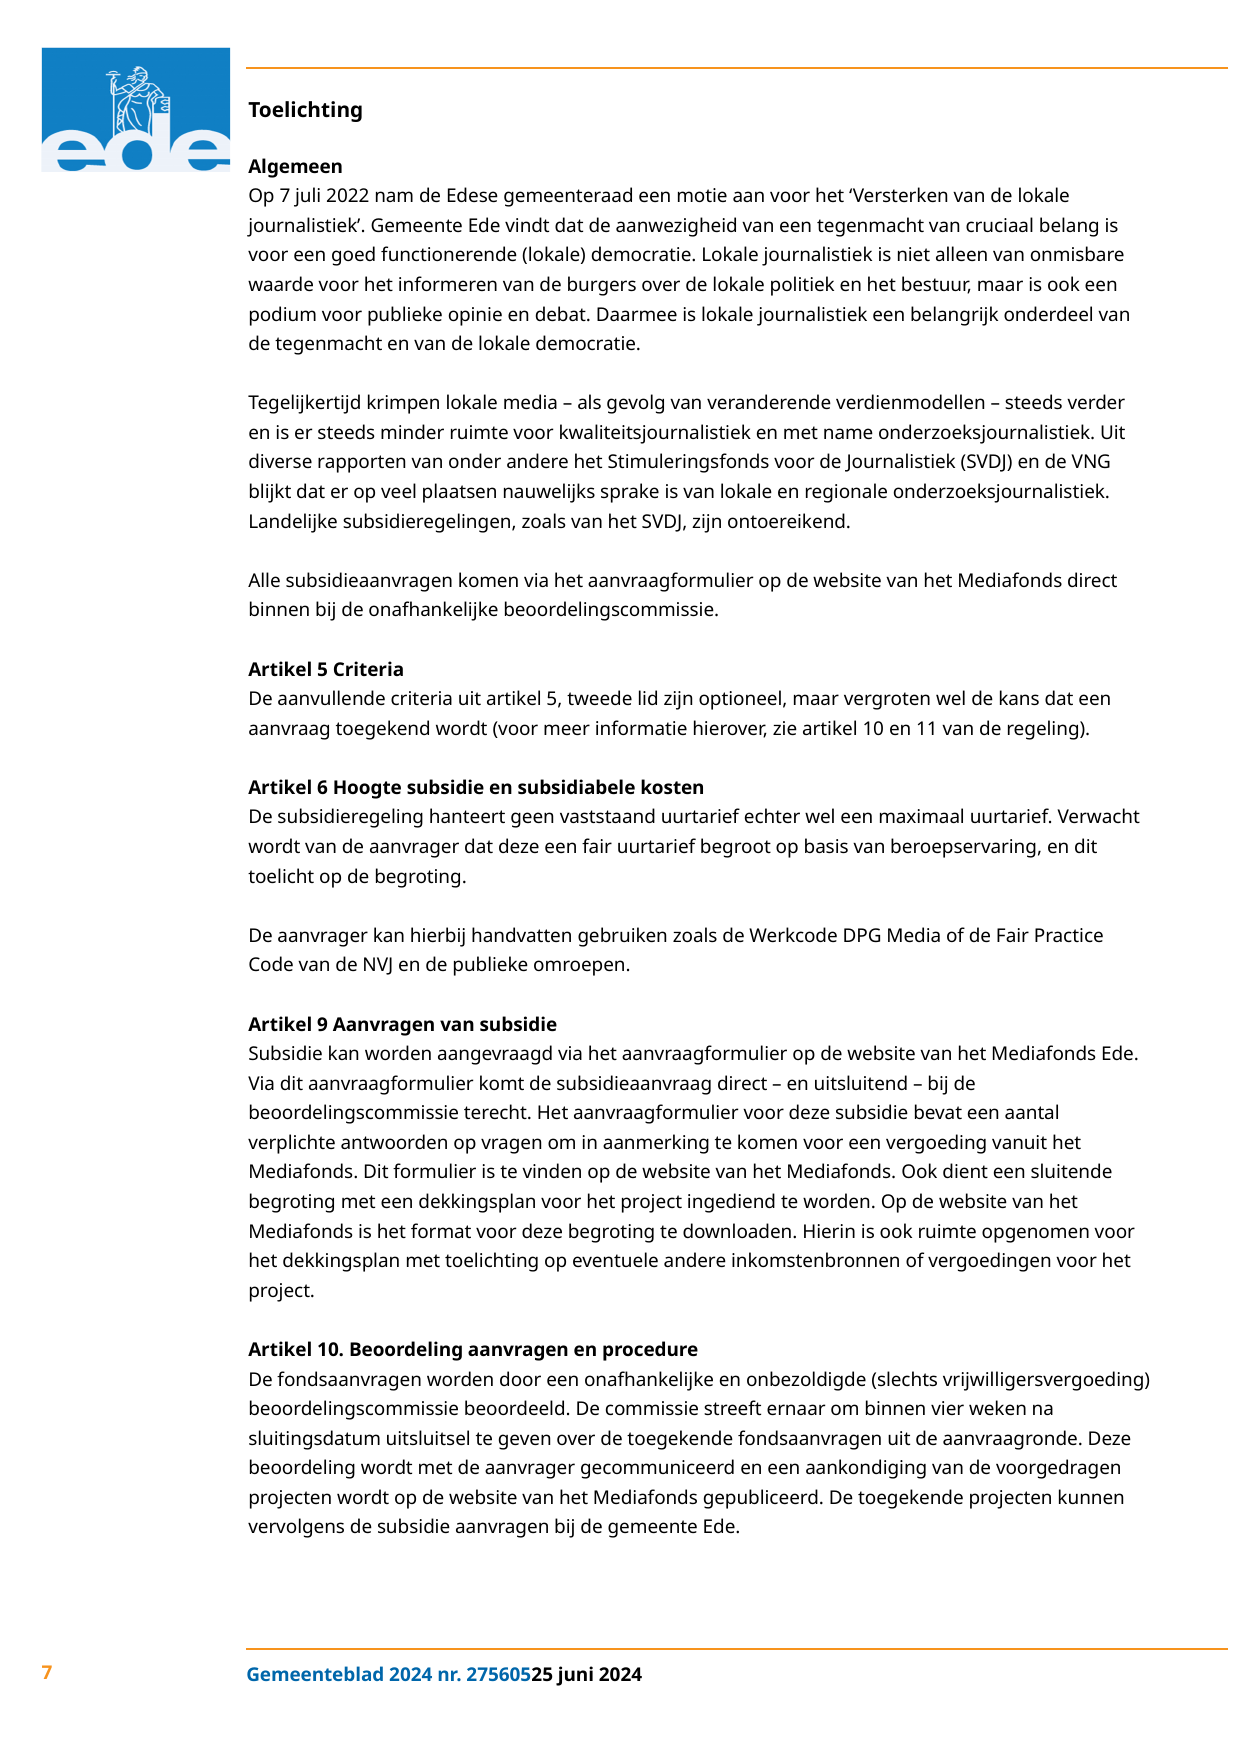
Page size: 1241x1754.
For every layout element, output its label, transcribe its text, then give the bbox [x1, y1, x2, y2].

text Alle subsidieaanvragen komen via het aanvraagformulier op de website van het Mediafonds direct binnen bij de onafhankelijke beoordelingscommissie. [248, 567, 1152, 622]
text Op 7 juli 2022 nam de Edese gemeenteraad een motie aan voor het ‘Versterken van de lokale journalistiek’. Gemeente Ede vindt dat de aanwezigheid van een tegenmacht van cruciaal belang is voor een goed functionerende (lokale) democratie. Lokale journalistiek is niet alleen van onmisbare waarde voor het informeren van de burgers over de lokale politiek en het bestuur, maar is ook een podium voor publieke opinie en debat. Daarmee is lokale journalistiek een belangrijk onderdeel van de tegenmacht en van de lokale democratie. [248, 182, 1152, 356]
text Artikel 9 Aanvragen van subsidie [248, 1011, 1152, 1037]
text Tegelijkertijd krimpen lokale media – als gevolg van veranderende verdienmodellen – steeds verder en is er steeds minder ruimte voor kwaliteitsjournalistiek en met name onderzoeksjournalistiek. Uit diverse rapporten van onder andere het Stimuleringsfonds voor de Journalistiek (SVDJ) en de VNG blijkt dat er op veel plaatsen nauwelijks sprake is van lokale en regionale onderzoeksjournalistiek. Landelijke subsidieregelingen, zoals van het SVDJ, zijn ontoereikend. [248, 389, 1152, 534]
text De aanvrager kan hierbij handvatten gebruiken zoals de Werkcode DPG Media of de Fair Practice Code van de NVJ en de publieke omroepen. [248, 922, 1152, 977]
text Algemeen [248, 153, 1152, 179]
text Artikel 10. Beoordeling aanvragen en procedure [248, 1336, 1152, 1362]
text Toelichting [248, 95, 1152, 123]
text Artikel 5 Criteria [248, 656, 1152, 682]
text Artikel 6 Hoogte subsidie en subsidiabele kosten [248, 774, 1152, 800]
picture [41, 47, 231, 172]
text De fondsaanvragen worden door een onafhankelijke en onbezoldigde (slechts vrijwilligersvergoeding) beoordelingscommissie beoordeeld. De commissie streeft ernaar om binnen vier weken na sluitingsdatum uitsluitsel te geven over de toegekende fondsaanvragen uit de aanvraagronde. Deze beoordeling wordt met de aanvrager gecommuniceerd en een aankondiging van de voorgedragen projecten wordt op de website van het Mediafonds gepubliceerd. De toegekende projecten kunnen vervolgens de subsidie aanvragen bij de gemeente Ede. [248, 1366, 1152, 1539]
text De aanvullende criteria uit artikel 5, tweede lid zijn optioneel, maar vergroten wel de kans dat een aanvraag toegekend wordt (voor meer informatie hierover, zie artikel 10 en 11 van de regeling). [248, 685, 1152, 741]
text De subsidieregeling hanteert geen vaststaand uurtarief echter wel een maximaal uurtarief. Verwacht wordt van de aanvrager dat deze een fair uurtarief begroot op basis van beroepservaring, en dit toelicht op de begroting. [248, 804, 1152, 889]
text Subsidie kan worden aangevraagd via het aanvraagformulier op de website van het Mediafonds Ede. Via dit aanvraagformulier komt de subsidieaanvraag direct – en uitsluitend – bij de beoordelingscommissie terecht. Het aanvraagformulier voor deze subsidie bevat een aantal verplichte antwoorden op vragen om in aanmerking te komen voor een vergoeding vanuit het Mediafonds. Dit formulier is te vinden op de website van het Mediafonds. Ook dient een sluitende begroting met een dekkingsplan voor het project ingediend te worden. Op de website van het Mediafonds is het format voor deze begroting te downloaden. Hierin is ook ruimte opgenomen voor het dekkingsplan met toelichting op eventuele andere inkomstenbronnen of vergoedingen voor het project. [248, 1040, 1152, 1303]
